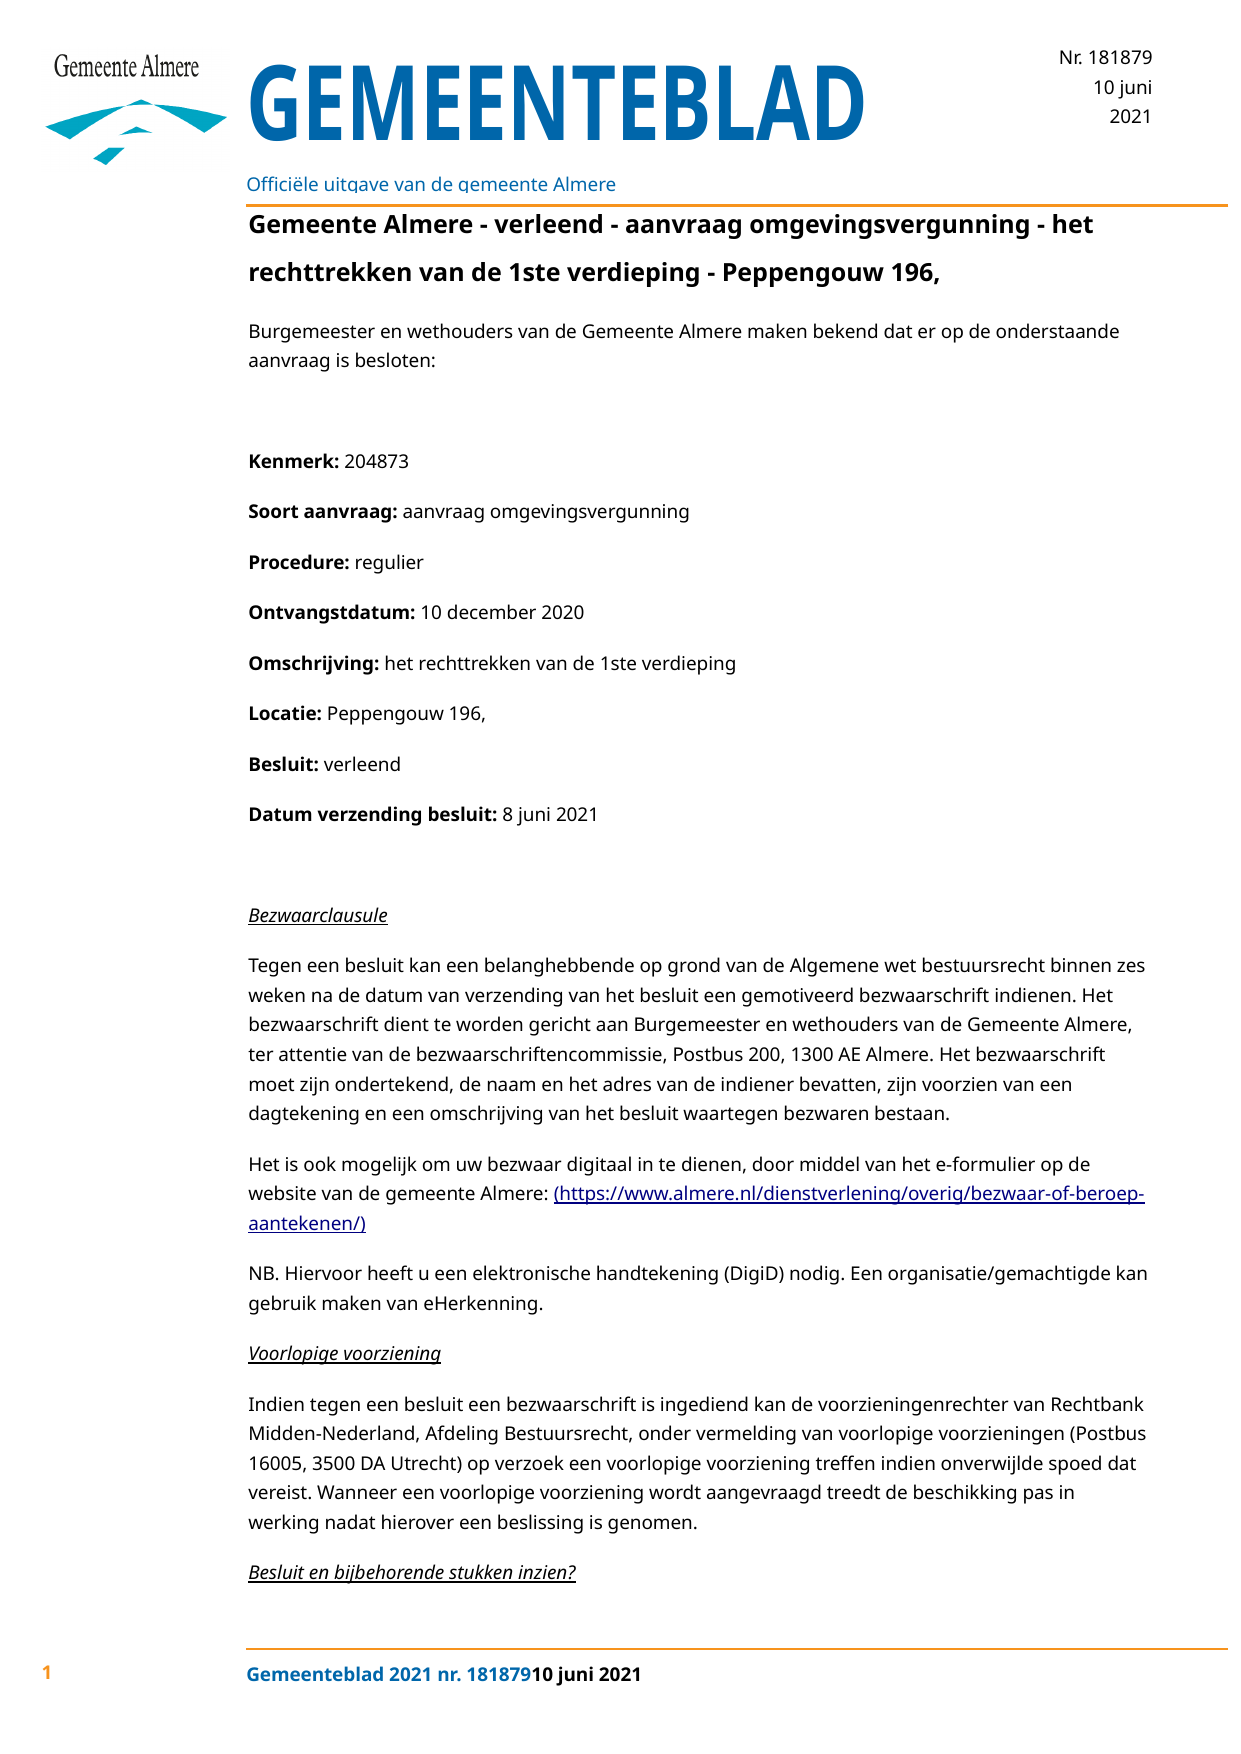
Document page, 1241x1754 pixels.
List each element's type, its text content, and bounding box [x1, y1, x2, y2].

text Bezwaarclausule [248, 902, 1152, 928]
text Kenmerk: 204873 [248, 448, 1152, 474]
picture [41, 47, 231, 172]
text Besluit en bijbehorende stukken inzien? [248, 1559, 1152, 1585]
text Besluit: verleend [248, 751, 1152, 777]
text Indien tegen een besluit een bezwaarschrift is ingediend kan de voorzieningenrechter van Rechtbank Midden-Nederland, Afdeling Bestuursrecht, onder vermelding van voorlopige voorzieningen (Postbus 16005, 3500 DA Utrecht) op verzoek een voorlopige voorziening treffen indien onverwijlde spoed dat vereist. Wanneer een voorlopige voorziening wordt aangevraagd treedt de beschikking pas in werking nadat hierover een beslissing is genomen. [248, 1391, 1152, 1535]
text Datum verzending besluit: 8 juni 2021 [248, 801, 1152, 827]
text Locatie: Peppengouw 196, [248, 700, 1152, 726]
text Soort aanvraag: aanvraag omgevingsvergunning [248, 499, 1152, 524]
text Burgemeester en wethouders van de Gemeente Almere maken bekend dat er op de onderstaande aanvraag is besloten: [248, 318, 1152, 373]
text Gemeente Almere - verleend - aanvraag omgevingsvergunning - het rechttrekken van de 1ste verdieping - Peppengouw 196, [248, 207, 1152, 288]
text Het is ook mogelijk om uw bezwaar digitaal in te dienen, door middel van het e-formulier op de website van de gemeente Almere: (https://www.almere.nl/dienstverlening/overig/bezwaar-of-beroep-aantekenen/) [248, 1151, 1152, 1236]
text Procedure: regulier [248, 549, 1152, 575]
text NB. Hiervoor heeft u een elektronische handtekening (DigiD) nodig. Een organisatie/gemachtigde kan gebruik maken van eHerkenning. [248, 1260, 1152, 1316]
text Voorlopige voorziening [248, 1340, 1152, 1366]
text Ontvangstdatum: 10 december 2020 [248, 599, 1152, 625]
text Tegen een besluit kan een belanghebbende op grond van de Algemene wet bestuursrecht binnen zes weken na de datum van verzending van het besluit een gemotiveerd bezwaarschrift indienen. Het bezwaarschrift dient te worden gericht aan Burgemeester en wethouders van de Gemeente Almere, ter attentie van de bezwaarschriftencommissie, Postbus 200, 1300 AE Almere. Het bezwaarschrift moet zijn ondertekend, de naam en het adres van de indiener bevatten, zijn voorzien van een dagtekening en een omschrijving van het besluit waartegen bezwaren bestaan. [248, 952, 1152, 1126]
text Omschrijving: het rechttrekken van de 1ste verdieping [248, 650, 1152, 676]
